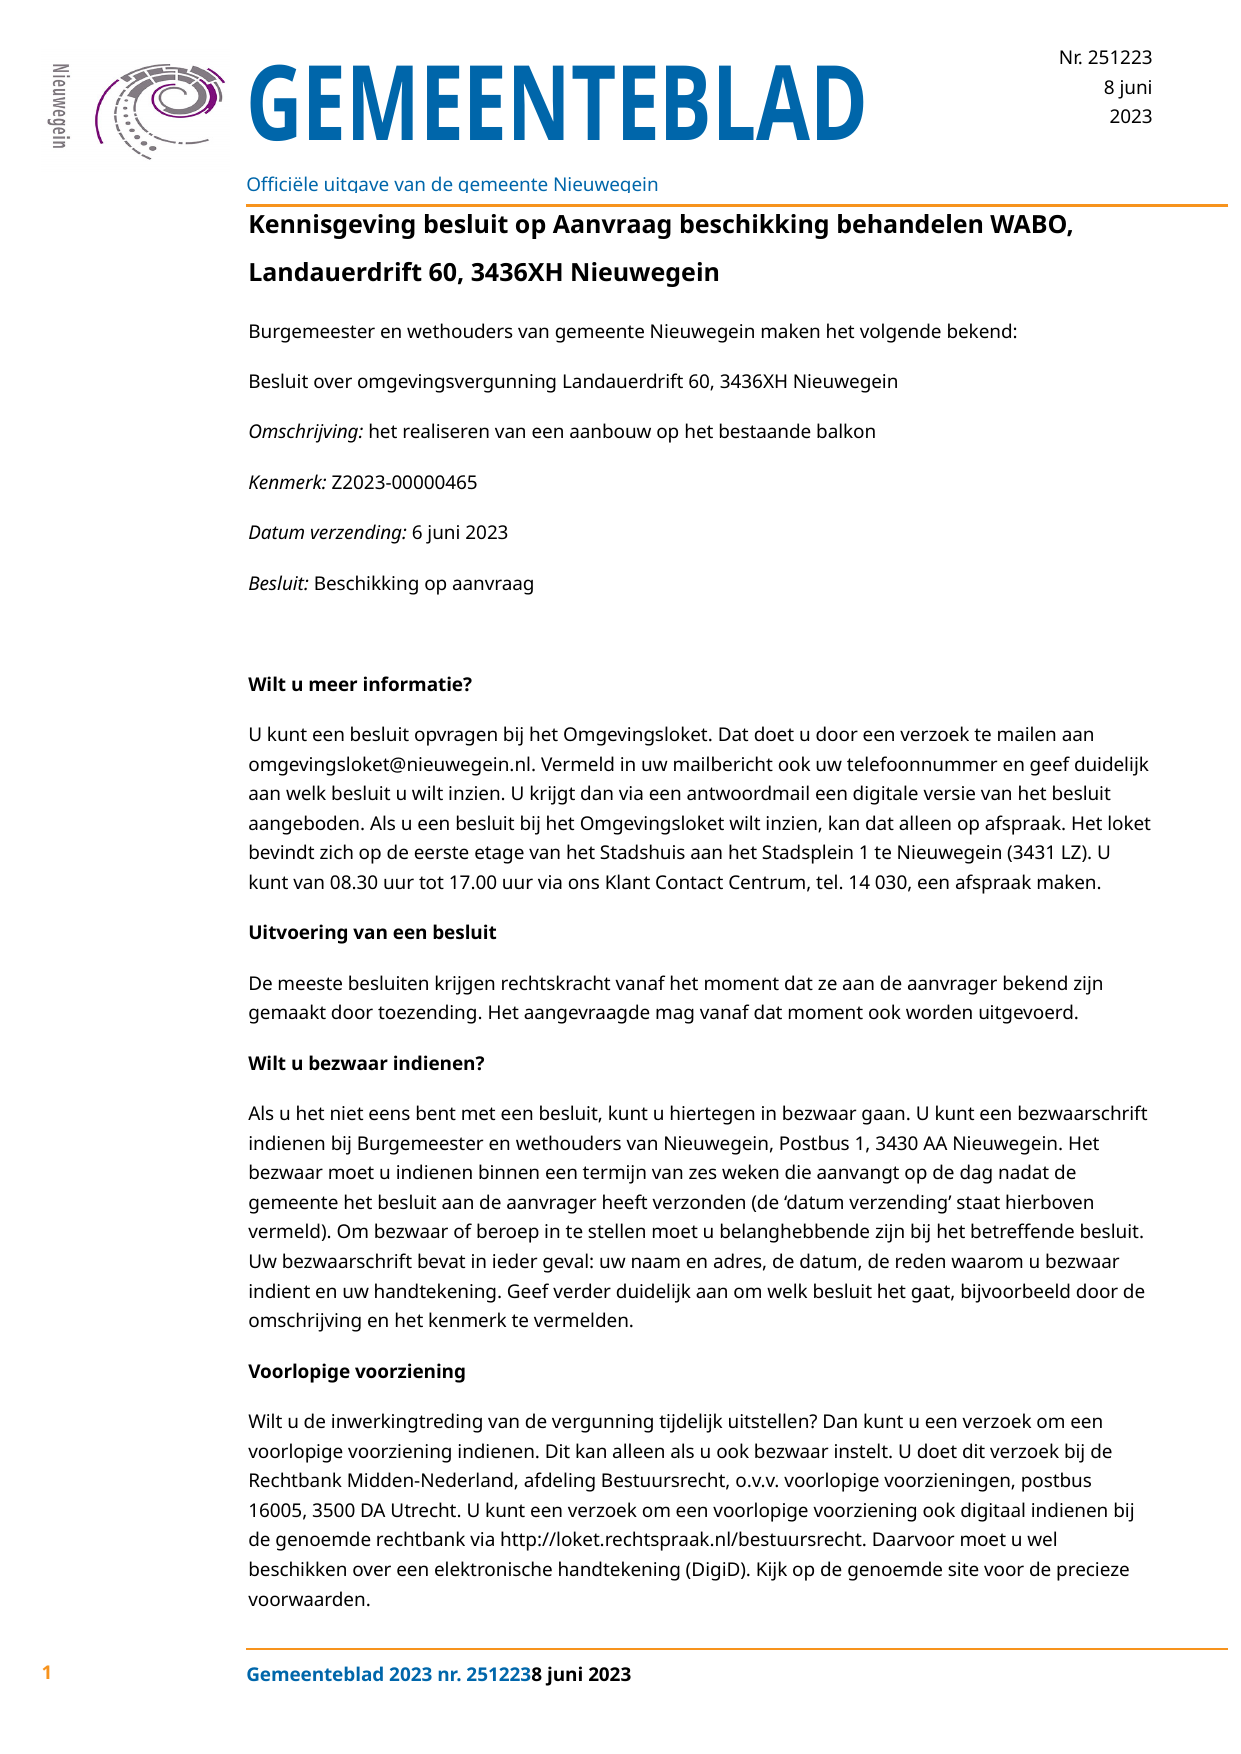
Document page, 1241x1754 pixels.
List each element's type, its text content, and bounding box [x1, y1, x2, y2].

text Kennisgeving besluit op Aanvraag beschikking behandelen WABO, Landauerdrift 60, 3436XH Nieuwegein [248, 207, 1152, 288]
text Besluit over omgevingsvergunning Landauerdrift 60, 3436XH Nieuwegein [248, 368, 1152, 394]
text Wilt u de inwerkingtreding van de vergunning tijdelijk uitstellen? Dan kunt u een verzoek om een voorlopige voorziening indienen. Dit kan alleen als u ook bezwaar instelt. U doet dit verzoek bij de Rechtbank Midden-Nederland, afdeling Bestuursrecht, o.v.v. voorlopige voorzieningen, postbus 16005, 3500 DA Utrecht. U kunt een verzoek om een voorlopige voorziening ook digitaal indienen bij de genoemde rechtbank via http://loket.rechtspraak.nl/bestuursrecht. Daarvoor moet u wel beschikken over een elektronische handtekening (DigiD). Kijk op de genoemde site voor de precieze voorwaarden. [248, 1408, 1152, 1612]
picture [41, 47, 231, 172]
text Besluit: Beschikking op aanvraag [248, 570, 1152, 596]
text Burgemeester en wethouders van gemeente Nieuwegein maken het volgende bekend: [248, 318, 1152, 344]
text Uitvoering van een besluit [248, 919, 1152, 945]
text U kunt een besluit opvragen bij het Omgevingsloket. Dat doet u door een verzoek te mailen aan omgevingsloket@nieuwegein.nl. Vermeld in uw mailbericht ook uw telefoonnummer en geef duidelijk aan welk besluit u wilt inzien. U krijgt dan via een antwoordmail een digitale versie van het besluit aangeboden. Als u een besluit bij het Omgevingsloket wilt inzien, kan dat alleen op afspraak. Het loket bevindt zich op de eerste etage van het Stadshuis aan het Stadsplein 1 te Nieuwegein (3431 LZ). U kunt van 08.30 uur tot 17.00 uur via ons Klant Contact Centrum, tel. 14 030, een afspraak maken. [248, 721, 1152, 895]
text Wilt u bezwaar indienen? [248, 1050, 1152, 1076]
text Omschrijving: het realiseren van een aanbouw op het bestaande balkon [248, 419, 1152, 444]
text Als u het niet eens bent met een besluit, kunt u hiertegen in bezwaar gaan. U kunt een bezwaarschrift indienen bij Burgemeester en wethouders van Nieuwegein, Postbus 1, 3430 AA Nieuwegein. Het bezwaar moet u indienen binnen een termijn van zes weken die aanvangt op de dag nadat de gemeente het besluit aan de aanvrager heeft verzonden (de ‘datum verzending’ staat hierboven vermeld). Om bezwaar of beroep in te stellen moet u belanghebbende zijn bij het betreffende besluit. Uw bezwaarschrift bevat in ieder geval: uw naam en adres, de datum, de reden waarom u bezwaar indient en uw handtekening. Geef verder duidelijk aan om welk besluit het gaat, bijvoorbeeld door de omschrijving en het kenmerk te vermelden. [248, 1100, 1152, 1333]
text Voorlopige voorziening [248, 1358, 1152, 1384]
text Datum verzending: 6 juni 2023 [248, 519, 1152, 545]
text De meeste besluiten krijgen rechtskracht vanaf het moment dat ze aan de aanvrager bekend zijn gemaakt door toezending. Het aangevraagde mag vanaf dat moment ook worden uitgevoerd. [248, 970, 1152, 1025]
text Wilt u meer informatie? [248, 671, 1152, 697]
text Kenmerk: Z2023-00000465 [248, 469, 1152, 495]
